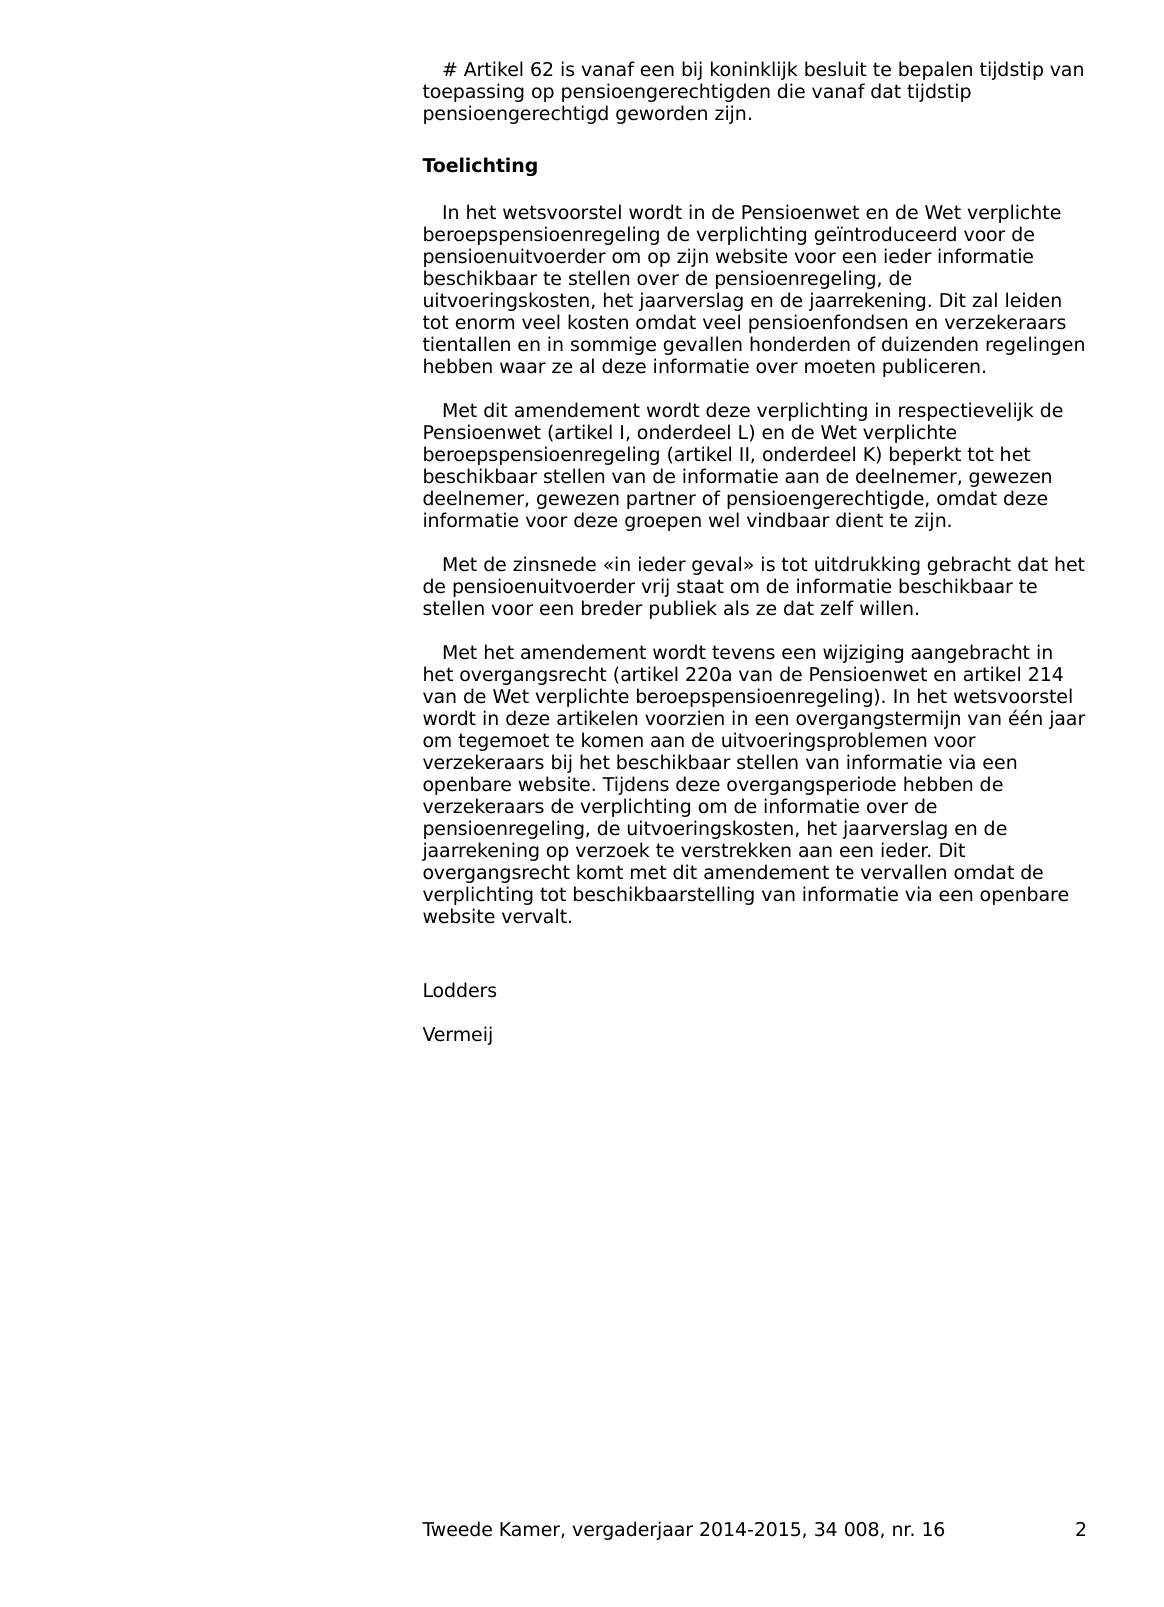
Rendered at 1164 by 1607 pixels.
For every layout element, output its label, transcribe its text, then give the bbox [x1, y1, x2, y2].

text Met dit amendement wordt deze verplichting in respectievelijk de Pensioenwet (artikel I, onderdeel L) en de Wet verplichte beroepspensioenregeling (artikel II, onderdeel K) beperkt tot het beschikbaar stellen van de informatie aan de deelnemer, gewezen deelnemer, gewezen partner of pensioengerechtigde, omdat deze informatie voor deze groepen wel vindbaar dient te zijn. [422, 400, 1087, 532]
subtitle Toelichting [422, 155, 1087, 177]
text Met het amendement wordt tevens een wijziging aangebracht in het overgangsrecht (artikel 220a van de Pensioenwet en artikel 214 van de Wet verplichte beroepspensioenregeling). In het wetsvoorstel wordt in deze artikelen voorzien in een overgangstermijn van één jaar om tegemoet te komen aan de uitvoeringsproblemen voor verzekeraars bij het beschikbaar stellen van informatie via een openbare website. Tijdens deze overgangsperiode hebben de verzekeraars de verplichting om de informatie over de pensioenregeling, de uitvoeringskosten, het jaarverslag en de jaarrekening op verzoek te verstrekken aan een ieder. Dit overgangsrecht komt met dit amendement te vervallen omdat de verplichting tot beschikbaarstelling van informatie via een openbare website vervalt. [422, 642, 1087, 928]
text In het wetsvoorstel wordt in de Pensioenwet en de Wet verplichte beroepspensioenregeling de verplichting geïntroduceerd voor de pensioenuitvoerder om op zijn website voor een ieder informatie beschikbaar te stellen over de pensioenregeling, de uitvoeringskosten, het jaarverslag en de jaarrekening. Dit zal leiden tot enorm veel kosten omdat veel pensioenfondsen en verzekeraars tientallen en in sommige gevallen honderden of duizenden regelingen hebben waar ze al deze informatie over moeten publiceren. [422, 202, 1087, 378]
text # Artikel 62 is vanaf een bij koninklijk besluit te bepalen tijdstip van toepassing op pensioengerechtigden die vanaf dat tijdstip pensioengerechtigd geworden zijn. [422, 59, 1087, 125]
text Met de zinsnede «in ieder geval» is tot uitdrukking gebracht dat het de pensioenuitvoerder vrij staat om de informatie beschikbaar te stellen voor een breder publiek als ze dat zelf willen. [422, 554, 1087, 620]
text Lodders Vermeij [422, 958, 1087, 1046]
